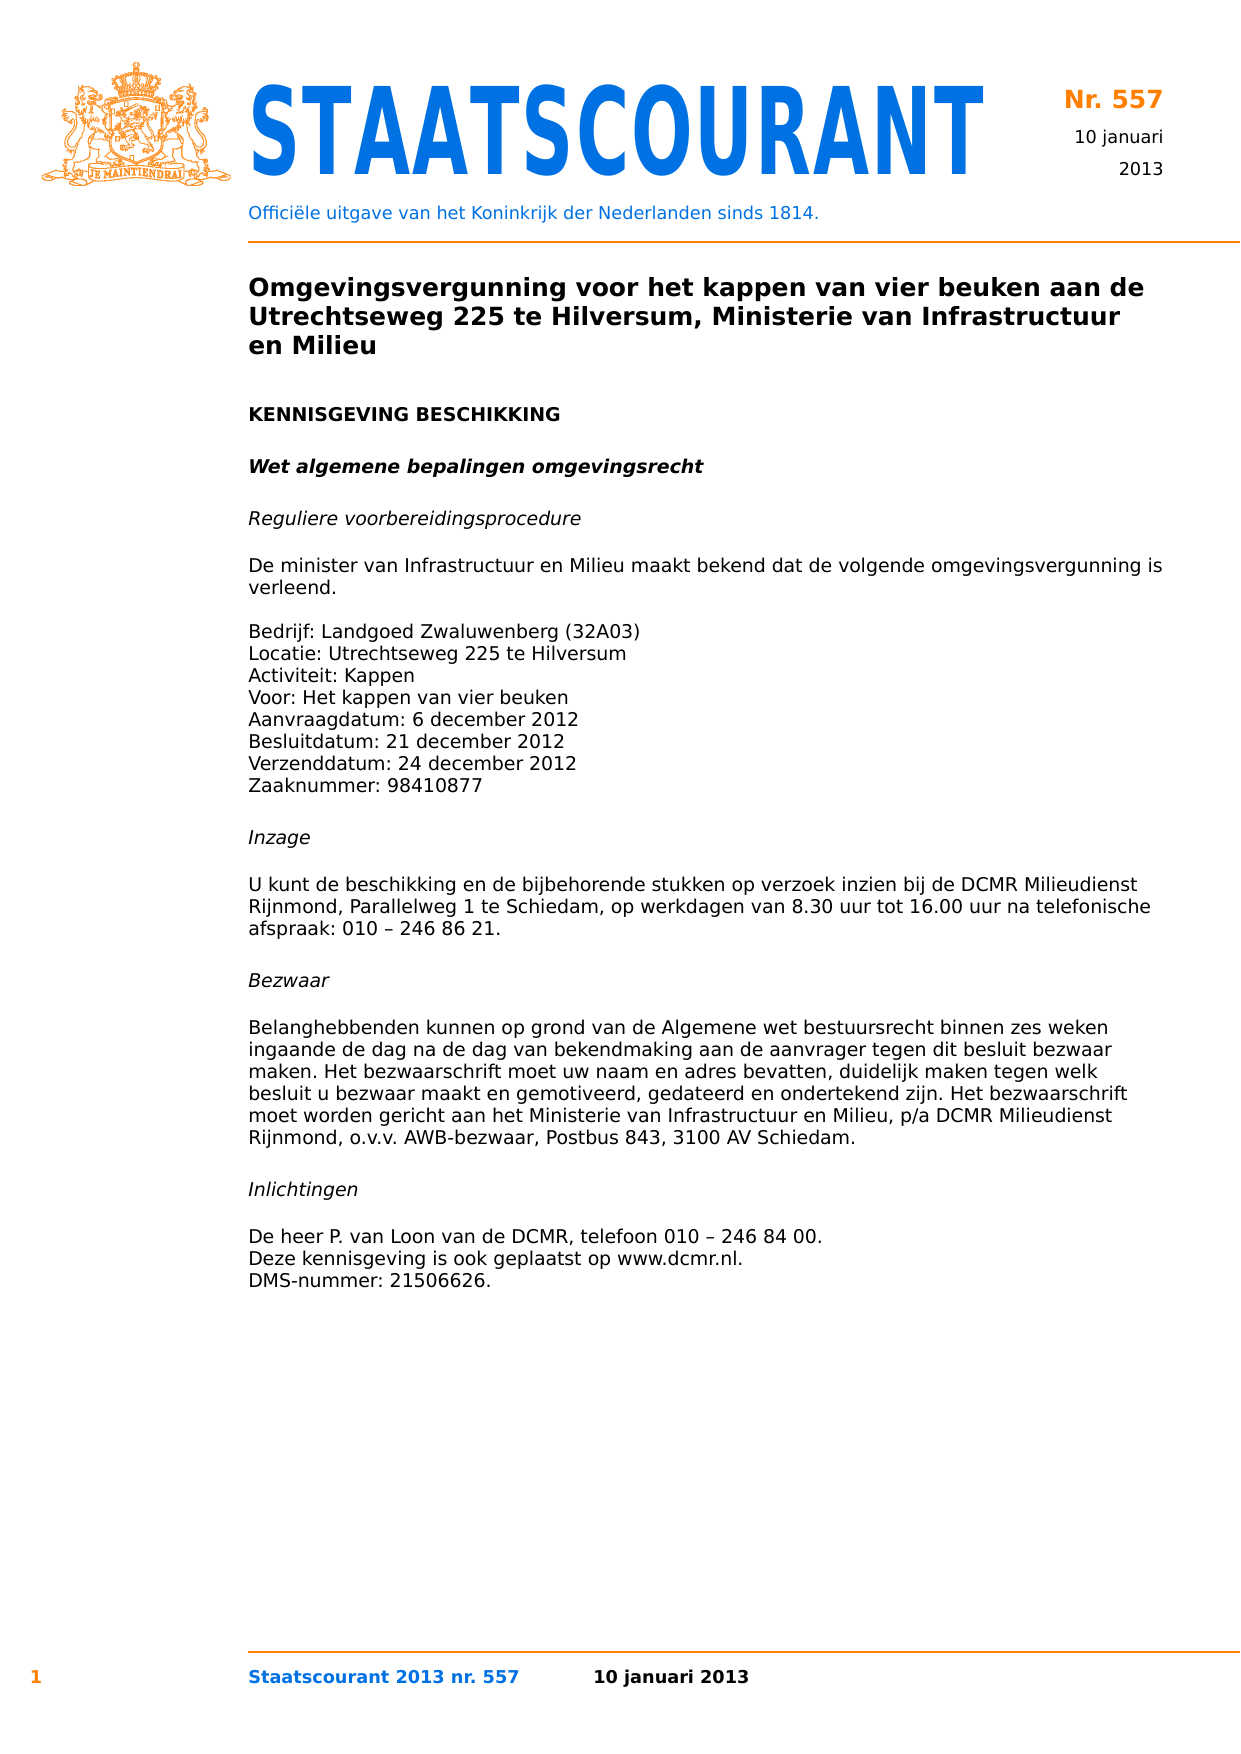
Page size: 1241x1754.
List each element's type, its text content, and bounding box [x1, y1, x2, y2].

text Activiteit: Kappen [248, 665, 1163, 687]
picture [41, 62, 231, 186]
table_cell 10 januari [998, 121, 1240, 153]
subtitle KENNISGEVING BESCHIKKING [248, 404, 1163, 426]
table_cell 2013 [998, 153, 1240, 203]
text Verzenddatum: 24 december 2012 [248, 753, 1163, 775]
table_header [25, 62, 248, 241]
text Deze kennisgeving is ook geplaatst op www.dcmr.nl. [248, 1248, 1163, 1269]
table_header Nr. 557 [998, 62, 1240, 121]
table_cell Officiële uitgave van het Koninkrijk der Nederlanden sinds 1814. [248, 203, 1240, 241]
text U kunt de beschikking en de bijbehorende stukken op verzoek inzien bij de DCMR Milieudienst Rijnmond, Parallelweg 1 te Schiedam, op werkdagen van 8.30 uur tot 16.00 uur na telefonische afspraak: 010 – 246 86 21. [248, 874, 1163, 940]
text Bedrijf: Landgoed Zwaluwenberg (32A03) [248, 621, 1163, 643]
subtitle Wet algemene bepalingen omgevingsrecht [248, 456, 1163, 478]
text De minister van Infrastructuur en Milieu maakt bekend dat de volgende omgevingsvergunning is verleend. [248, 555, 1163, 599]
subtitle Bezwaar [248, 970, 1163, 992]
text Locatie: Utrechtseweg 225 te Hilversum [248, 643, 1163, 665]
text Besluitdatum: 21 december 2012 [248, 731, 1163, 753]
subtitle Inzage [248, 827, 1163, 849]
table_header STAATSCOURANT [248, 62, 998, 203]
subtitle Omgevingsvergunning voor het kappen van vier beuken aan de Utrechtseweg 225 te Hilversum, Ministerie van Infrastructuur en Milieu [248, 273, 1163, 361]
text Belanghebbenden kunnen op grond van de Algemene wet bestuursrecht binnen zes weken ingaande de dag na de dag van bekendmaking aan de aanvrager tegen dit besluit bezwaar maken. Het bezwaarschrift moet uw naam en adres bevatten, duidelijk maken tegen welk besluit u bezwaar maakt en gemotiveerd, gedateerd en ondertekend zijn. Het bezwaarschrift moet worden gericht aan het Ministerie van Infrastructuur en Milieu, p/a DCMR Milieudienst Rijnmond, o.v.v. AWB-bezwaar, Postbus 843, 3100 AV Schiedam. [248, 1017, 1163, 1149]
subtitle Reguliere voorbereidingsprocedure [248, 508, 1163, 530]
text Aanvraagdatum: 6 december 2012 [248, 709, 1163, 731]
subtitle Inlichtingen [248, 1179, 1163, 1201]
text De heer P. van Loon van de DCMR, telefoon 010 – 246 84 00. [248, 1226, 1163, 1248]
text Voor: Het kappen van vier beuken [248, 687, 1163, 709]
text Zaaknummer: 98410877 [248, 775, 1163, 797]
text DMS-nummer: 21506626. [248, 1269, 1163, 1292]
